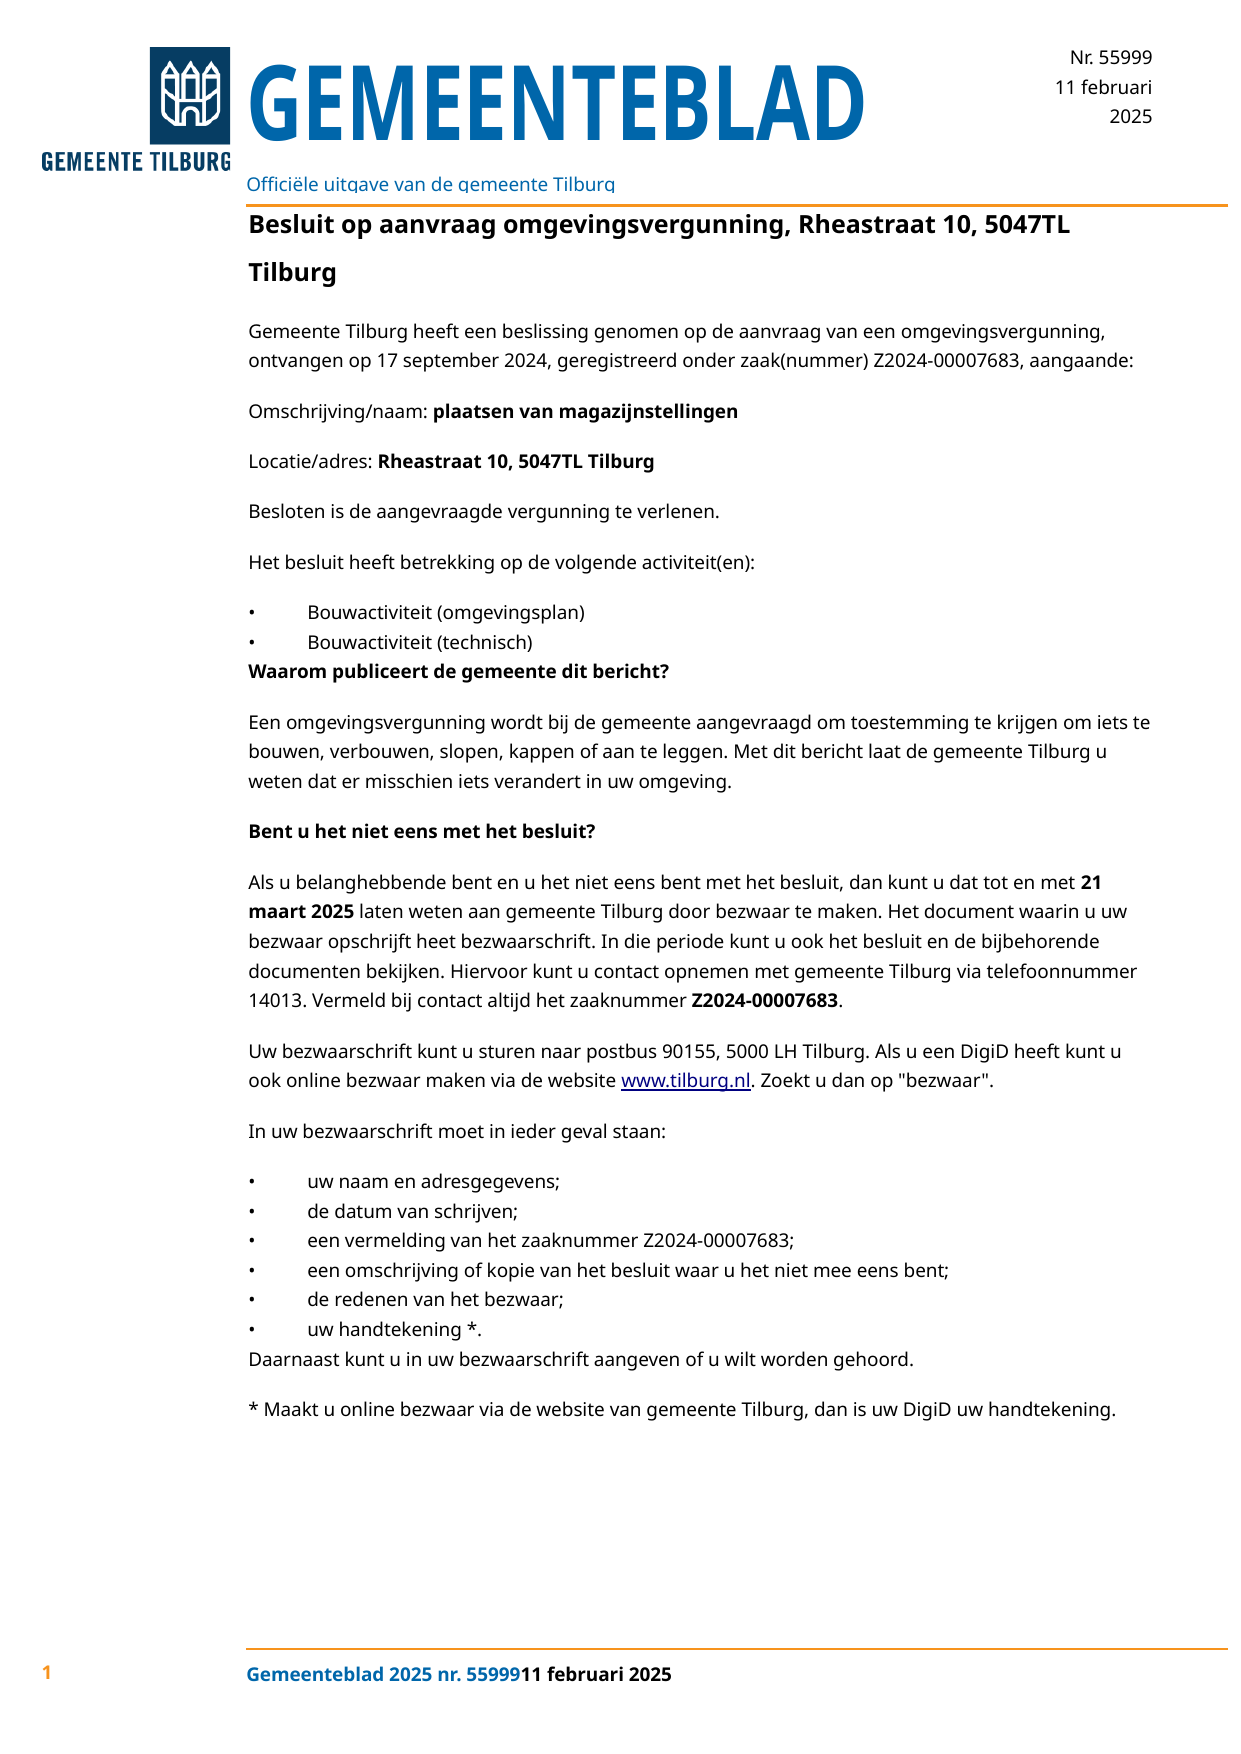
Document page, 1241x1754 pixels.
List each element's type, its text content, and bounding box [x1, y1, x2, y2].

list een vermelding van het zaaknummer Z2024-00007683; [248, 1227, 1152, 1253]
text Het besluit heeft betrekking op de volgende activiteit(en): [248, 549, 1152, 575]
text Daarnaast kunt u in uw bezwaarschrift aangeven of u wilt worden gehoord. [248, 1346, 1152, 1372]
text Gemeente Tilburg heeft een beslissing genomen op de aanvraag van een omgevingsvergunning, ontvangen op 17 september 2024, geregistreerd onder zaak(nummer) Z2024-00007683, aangaande: [248, 318, 1152, 373]
text Omschrijving/naam: plaatsen van magazijnstellingen [248, 398, 1152, 424]
list uw naam en adresgegevens; [248, 1168, 1152, 1194]
text In uw bezwaarschrift moet in ieder geval staan: [248, 1118, 1152, 1144]
text Bent u het niet eens met het besluit? [248, 819, 1152, 844]
text Locatie/adres: Rheastraat 10, 5047TL Tilburg [248, 448, 1152, 474]
text Besloten is de aangevraagde vergunning te verlenen. [248, 499, 1152, 524]
text Als u belanghebbende bent en u het niet eens bent met het besluit, dan kunt u dat tot en met 21 maart 2025 laten weten aan gemeente Tilburg door bezwaar te maken. Het document waarin u uw bezwaar opschrijft heet bezwaarschrift. In die periode kunt u ook het besluit en de bijbehorende documenten bekijken. Hiervoor kunt u contact opnemen met gemeente Tilburg via telefoonnummer 14013. Vermeld bij contact altijd het zaaknummer Z2024-00007683. [248, 869, 1152, 1013]
text Uw bezwaarschrift kunt u sturen naar postbus 90155, 5000 LH Tilburg. Als u een DigiD heeft kunt u ook online bezwaar maken via de website www.tilburg.nl. Zoekt u dan op "bezwaar". [248, 1038, 1152, 1093]
list Bouwactiviteit (omgevingsplan) [248, 599, 1152, 625]
list Bouwactiviteit (technisch) [248, 629, 1152, 655]
text Waarom publiceert de gemeente dit bericht? [248, 659, 1152, 684]
list de datum van schrijven; [248, 1198, 1152, 1224]
text Besluit op aanvraag omgevingsvergunning, Rheastraat 10, 5047TL Tilburg [248, 207, 1152, 288]
text * Maakt u online bezwaar via de website van gemeente Tilburg, dan is uw DigiD uw handtekening. [248, 1396, 1152, 1422]
list uw handtekening *. [248, 1316, 1152, 1342]
list een omschrijving of kopie van het besluit waar u het niet mee eens bent; [248, 1257, 1152, 1283]
picture [41, 47, 231, 172]
list de redenen van het bezwaar; [248, 1287, 1152, 1312]
text Een omgevingsvergunning wordt bij de gemeente aangevraagd om toestemming te krijgen om iets te bouwen, verbouwen, slopen, kappen of aan te leggen. Met dit bericht laat de gemeente Tilburg u weten dat er misschien iets verandert in uw omgeving. [248, 709, 1152, 794]
